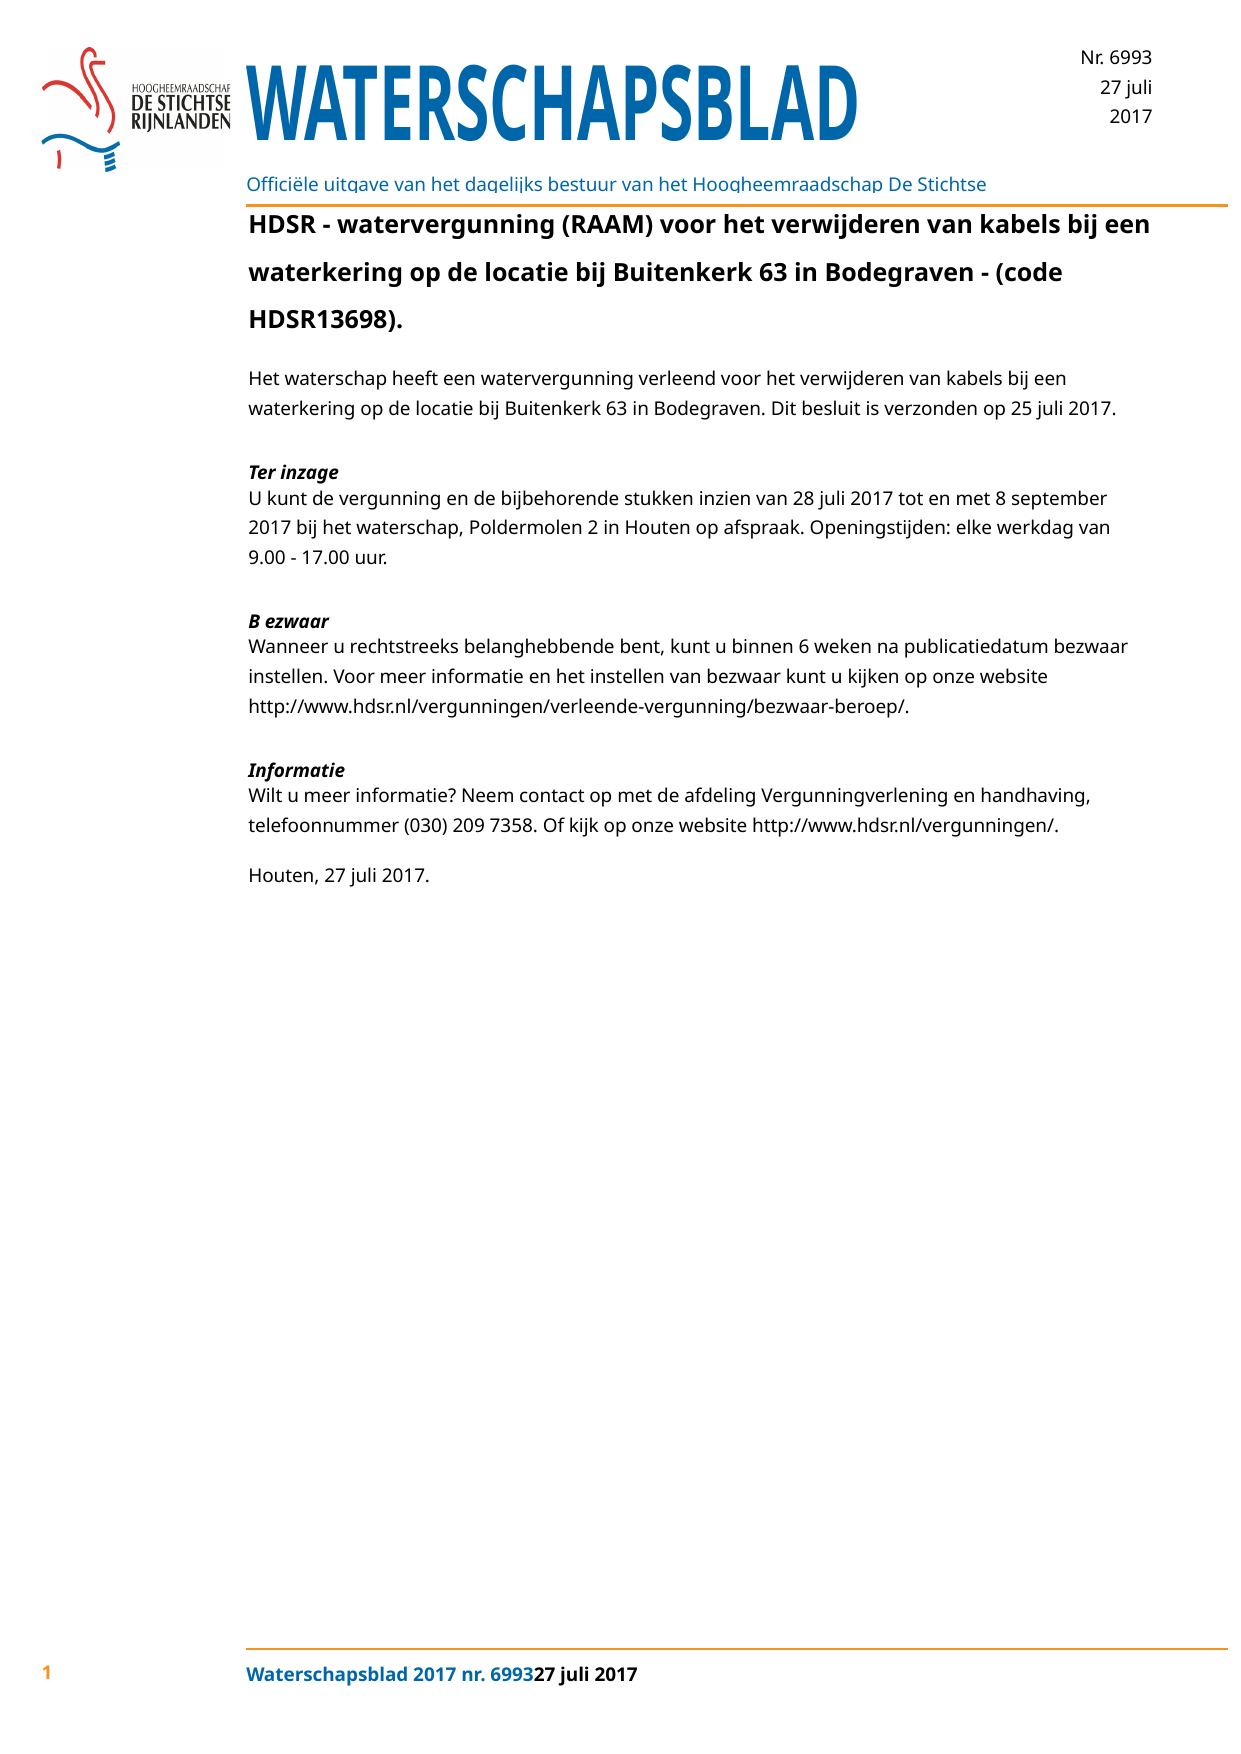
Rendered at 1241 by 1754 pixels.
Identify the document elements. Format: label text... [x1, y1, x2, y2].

text Wanneer u rechtstreeks belanghebbende bent, kunt u binnen 6 weken na publicatiedatum bezwaar instellen. Voor meer informatie en het instellen van bezwaar kunt u kijken op onze website http://www.hdsr.nl/vergunningen/verleende-vergunning/bezwaar-beroep/. [248, 634, 1152, 718]
text Wilt u meer informatie? Neem contact op met de afdeling Vergunningverlening en handhaving, telefoonnummer (030) 209 7358. Of kijk op onze website http://www.hdsr.nl/vergunningen/. [248, 782, 1152, 838]
text B ezwaar [248, 608, 1152, 634]
text HDSR - watervergunning (RAAM) voor het verwijderen van kabels bij een waterkering op de locatie bij Buitenkerk 63 in Bodegraven - (code HDSR13698). [248, 207, 1152, 336]
text Informatie [248, 757, 1152, 782]
text Het waterschap heeft een watervergunning verleend voor het verwijderen van kabels bij een waterkering op de locatie bij Buitenkerk 63 in Bodegraven. Dit besluit is verzonden op 25 juli 2017. [248, 366, 1152, 421]
picture [41, 47, 231, 172]
text Ter inzage [248, 459, 1152, 485]
text U kunt de vergunning en de bijbehorende stukken inzien van 28 juli 2017 tot en met 8 september 2017 bij het waterschap, Poldermolen 2 in Houten op afspraak. Openingstijden: elke werkdag van 9.00 - 17.00 uur. [248, 485, 1152, 570]
text Houten, 27 juli 2017. [248, 862, 1152, 888]
